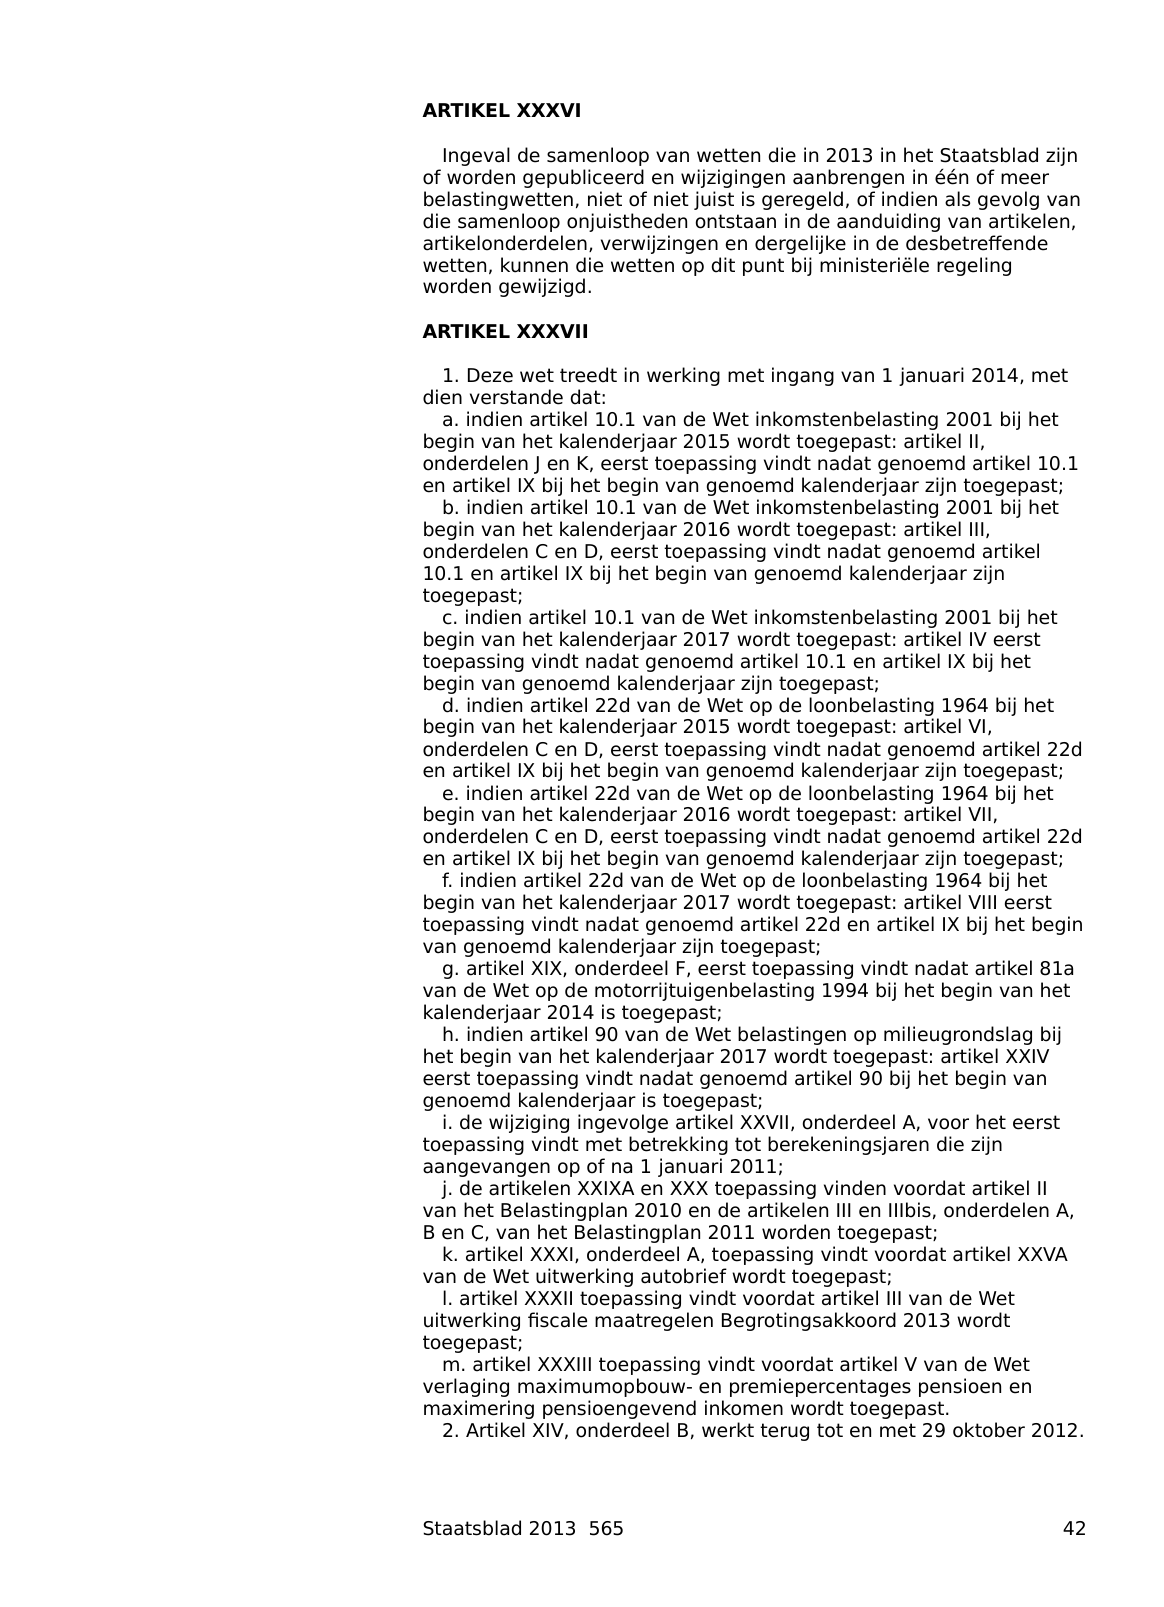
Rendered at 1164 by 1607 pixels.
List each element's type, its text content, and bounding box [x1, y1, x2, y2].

text g. artikel XIX, onderdeel F, eerst toepassing vindt nadat artikel 81a van de Wet op de motorrijtuigenbelasting 1994 bij het begin van het kalenderjaar 2014 is toegepast; [422, 958, 1087, 1024]
text l. artikel XXXII toepassing vindt voordat artikel III van de Wet uitwerking fiscale maatregelen Begrotingsakkoord 2013 wordt toegepast; [422, 1288, 1087, 1354]
subtitle ARTIKEL XXXVII [422, 321, 1087, 343]
text b. indien artikel 10.1 van de Wet inkomstenbelasting 2001 bij het begin van het kalenderjaar 2016 wordt toegepast: artikel III, onderdelen C en D, eerst toepassing vindt nadat genoemd artikel 10.1 en artikel IX bij het begin van genoemd kalenderjaar zijn toegepast; [422, 497, 1087, 607]
text 2. Artikel XIV, onderdeel B, werkt terug tot en met 29 oktober 2012. [422, 1420, 1087, 1442]
text m. artikel XXXIII toepassing vindt voordat artikel V van de Wet verlaging maximumopbouw- en premiepercentages pensioen en maximering pensioengevend inkomen wordt toegepast. [422, 1354, 1087, 1420]
text 1. Deze wet treedt in werking met ingang van 1 januari 2014, met dien verstande dat: [422, 365, 1087, 409]
text c. indien artikel 10.1 van de Wet inkomstenbelasting 2001 bij het begin van het kalenderjaar 2017 wordt toegepast: artikel IV eerst toepassing vindt nadat genoemd artikel 10.1 en artikel IX bij het begin van genoemd kalenderjaar zijn toegepast; [422, 607, 1087, 694]
text k. artikel XXXI, onderdeel A, toepassing vindt voordat artikel XXVA van de Wet uitwerking autobrief wordt toegepast; [422, 1244, 1087, 1288]
text a. indien artikel 10.1 van de Wet inkomstenbelasting 2001 bij het begin van het kalenderjaar 2015 wordt toegepast: artikel II, onderdelen J en K, eerst toepassing vindt nadat genoemd artikel 10.1 en artikel IX bij het begin van genoemd kalenderjaar zijn toegepast; [422, 409, 1087, 497]
text e. indien artikel 22d van de Wet op de loonbelasting 1964 bij het begin van het kalenderjaar 2016 wordt toegepast: artikel VII, onderdelen C en D, eerst toepassing vindt nadat genoemd artikel 22d en artikel IX bij het begin van genoemd kalenderjaar zijn toegepast; [422, 782, 1087, 870]
text j. de artikelen XXIXA en XXX toepassing vinden voordat artikel II van het Belastingplan 2010 en de artikelen III en IIIbis, onderdelen A, B en C, van het Belastingplan 2011 worden toegepast; [422, 1178, 1087, 1244]
text i. de wijziging ingevolge artikel XXVII, onderdeel A, voor het eerst toepassing vindt met betrekking tot berekeningsjaren die zijn aangevangen op of na 1 januari 2011; [422, 1112, 1087, 1178]
text Ingeval de samenloop van wetten die in 2013 in het Staatsblad zijn of worden gepubliceerd en wijzigingen aanbrengen in één of meer belastingwetten, niet of niet juist is geregeld, of indien als gevolg van die samenloop onjuistheden ontstaan in de aanduiding van artikelen, artikelonderdelen, verwijzingen en dergelijke in de desbetreffende wetten, kunnen die wetten op dit punt bij ministeriële regeling worden gewijzigd. [422, 144, 1087, 298]
text f. indien artikel 22d van de Wet op de loonbelasting 1964 bij het begin van het kalenderjaar 2017 wordt toegepast: artikel VIII eerst toepassing vindt nadat genoemd artikel 22d en artikel IX bij het begin van genoemd kalenderjaar zijn toegepast; [422, 870, 1087, 958]
subtitle ARTIKEL XXXVI [422, 100, 1087, 122]
text h. indien artikel 90 van de Wet belastingen op milieugrondslag bij het begin van het kalenderjaar 2017 wordt toegepast: artikel XXIV eerst toepassing vindt nadat genoemd artikel 90 bij het begin van genoemd kalenderjaar is toegepast; [422, 1024, 1087, 1112]
text d. indien artikel 22d van de Wet op de loonbelasting 1964 bij het begin van het kalenderjaar 2015 wordt toegepast: artikel VI, onderdelen C en D, eerst toepassing vindt nadat genoemd artikel 22d en artikel IX bij het begin van genoemd kalenderjaar zijn toegepast; [422, 694, 1087, 782]
